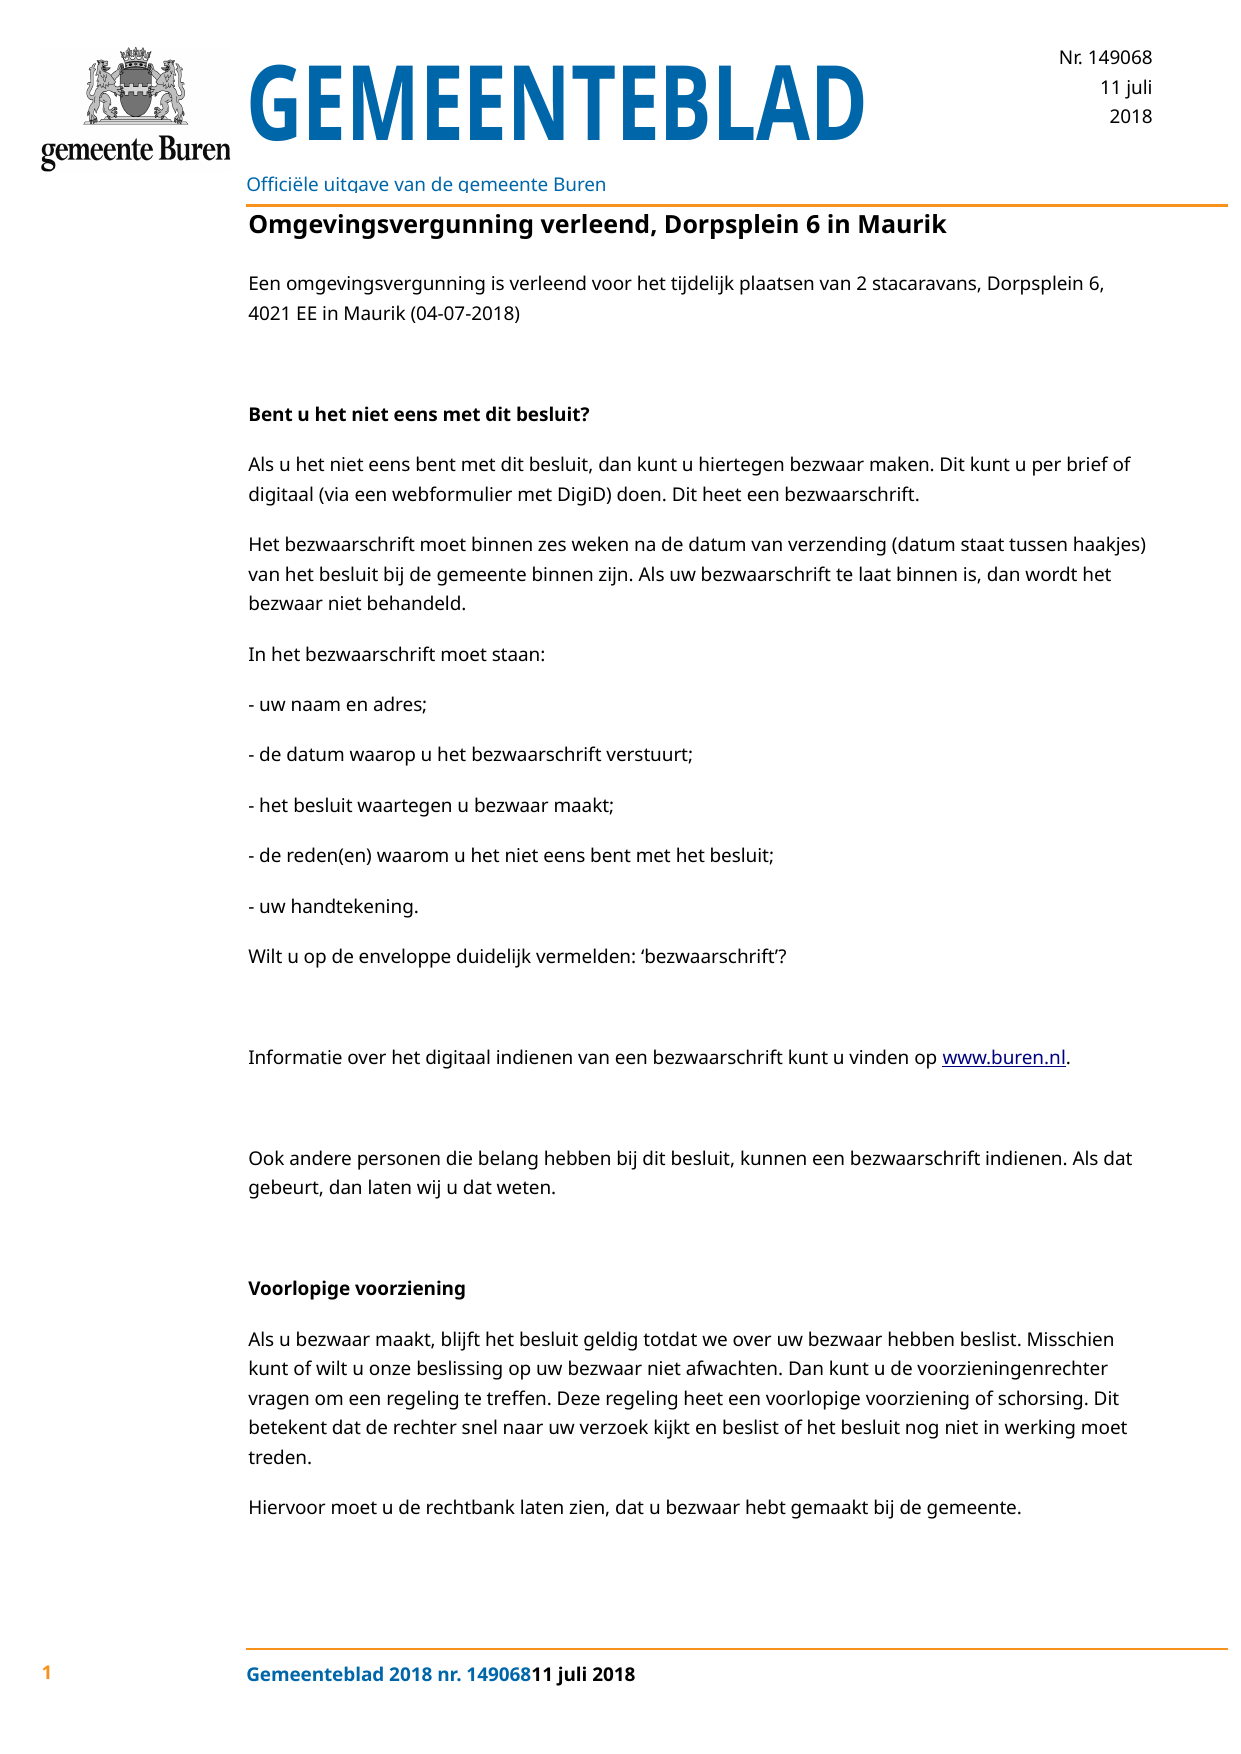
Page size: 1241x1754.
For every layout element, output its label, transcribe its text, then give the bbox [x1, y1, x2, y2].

text Hiervoor moet u de rechtbank laten zien, dat u bezwaar hebt gemaakt bij de gemeente. [248, 1494, 1152, 1520]
text Het bezwaarschrift moet binnen zes weken na de datum van verzending (datum staat tussen haakjes) van het besluit bij de gemeente binnen zijn. Als uw bezwaarschrift te laat binnen is, dan wordt het bezwaar niet behandeld. [248, 531, 1152, 616]
text Als u bezwaar maakt, blijft het besluit geldig totdat we over uw bezwaar hebben beslist. Misschien kunt of wilt u onze beslissing op uw bezwaar niet afwachten. Dan kunt u de voorzieningenrechter vragen om een regeling te treffen. Deze regeling heet een voorlopige voorziening of schorsing. Dit betekent dat de rechter snel naar uw verzoek kijkt en beslist of het besluit nog niet in werking moet treden. [248, 1326, 1152, 1470]
text Bent u het niet eens met dit besluit? [248, 401, 1152, 426]
text Informatie over het digitaal indienen van een bezwaarschrift kunt u vinden op www.buren.nl. [248, 1044, 1152, 1070]
text In het bezwaarschrift moet staan: [248, 641, 1152, 666]
text Als u het niet eens bent met dit besluit, dan kunt u hiertegen bezwaar maken. Dit kunt u per brief of digitaal (via een webformulier met DigiD) doen. Dit heet een bezwaarschrift. [248, 451, 1152, 506]
text - de reden(en) waarom u het niet eens bent met het besluit; [248, 842, 1152, 868]
text Voorlopige voorziening [248, 1275, 1152, 1301]
picture [41, 47, 231, 172]
text Omgevingsvergunning verleend, Dorpsplein 6 in Maurik [248, 207, 1152, 241]
text Wilt u op de enveloppe duidelijk vermelden: ‘bezwaarschrift’? [248, 943, 1152, 969]
text - uw handtekening. [248, 893, 1152, 918]
text Een omgevingsvergunning is verleend voor het tijdelijk plaatsen van 2 stacaravans, Dorpsplein 6, 4021 EE in Maurik (04-07-2018) [248, 270, 1152, 326]
text - het besluit waartegen u bezwaar maakt; [248, 792, 1152, 818]
text Ook andere personen die belang hebben bij dit besluit, kunnen een bezwaarschrift indienen. Als dat gebeurt, dan laten wij u dat weten. [248, 1145, 1152, 1200]
text - uw naam en adres; [248, 691, 1152, 717]
text - de datum waarop u het bezwaarschrift verstuurt; [248, 742, 1152, 767]
